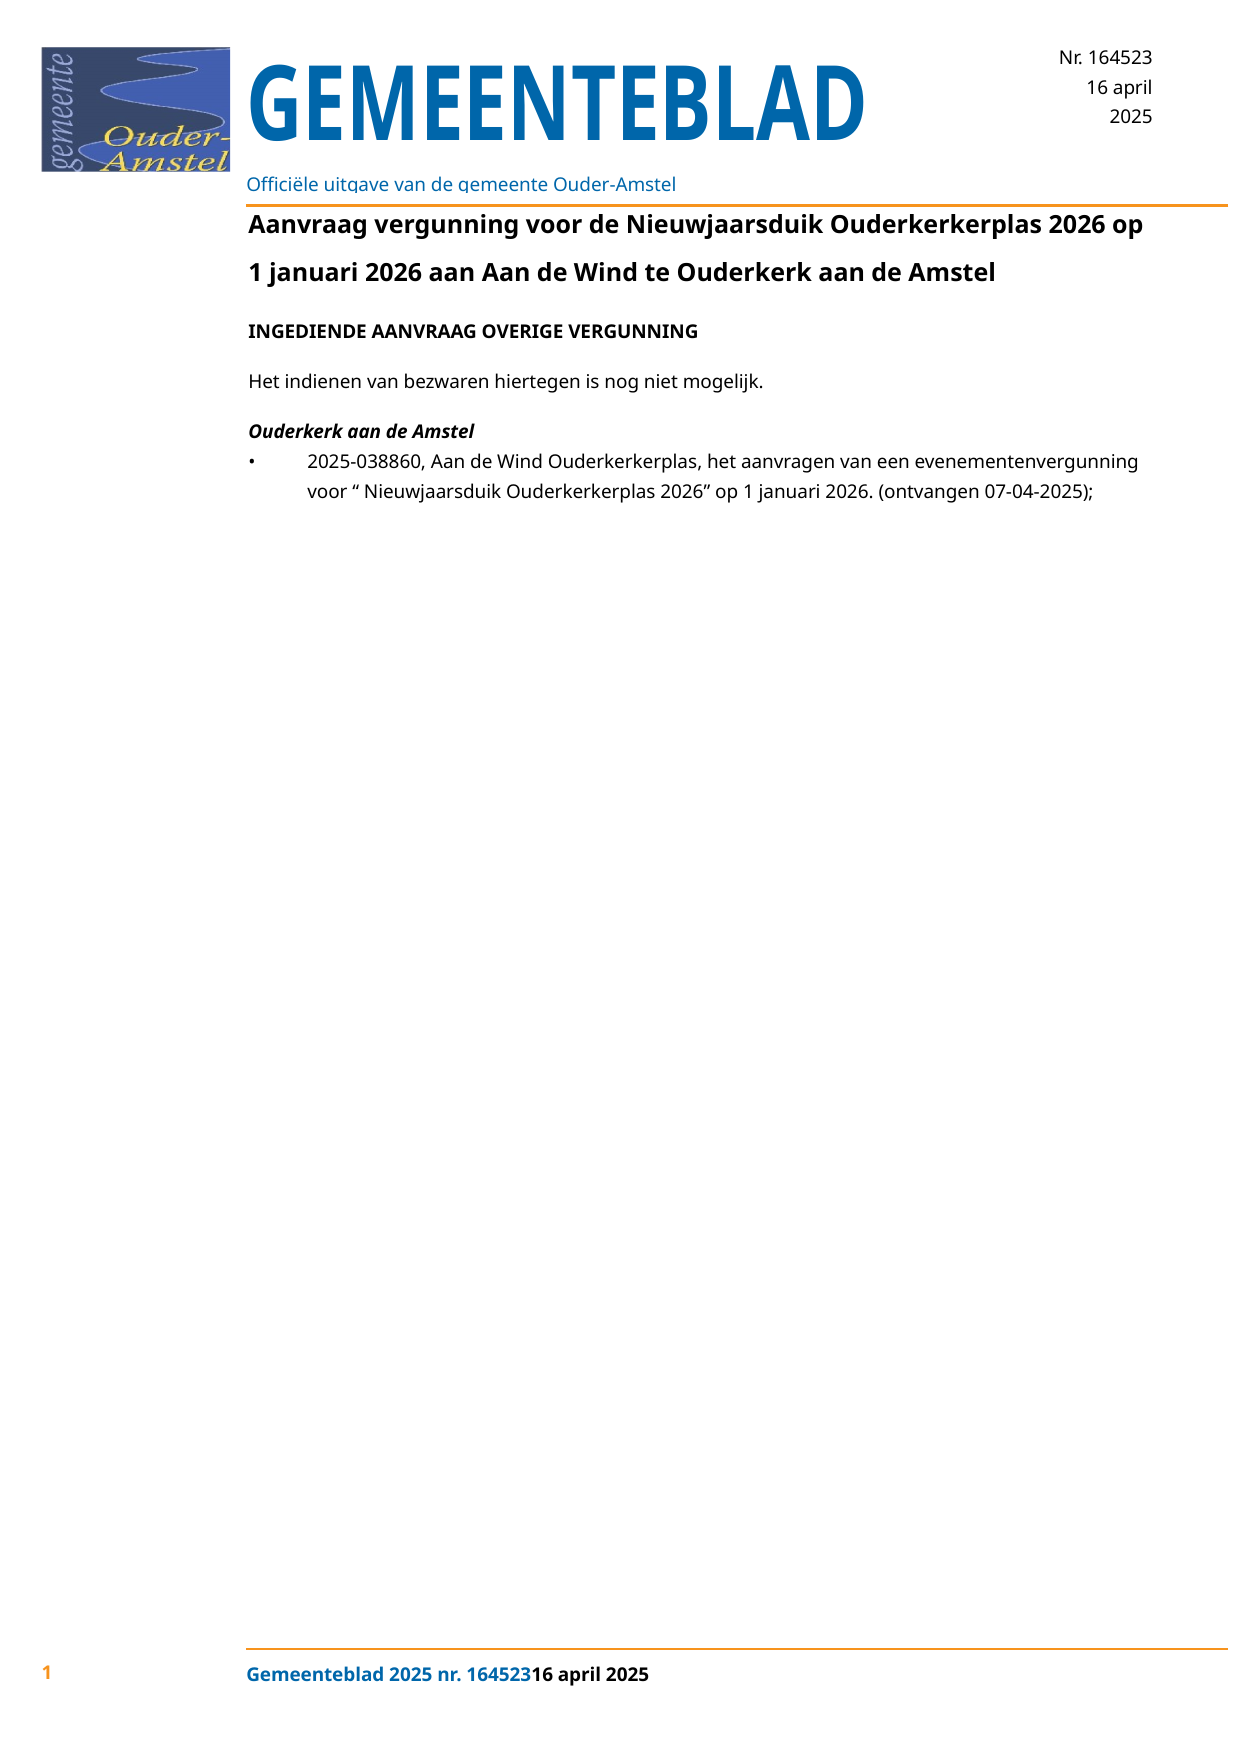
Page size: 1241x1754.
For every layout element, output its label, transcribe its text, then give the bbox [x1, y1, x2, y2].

text Het indienen van bezwaren hiertegen is nog niet mogelijk. [248, 368, 1152, 394]
text Aanvraag vergunning voor de Nieuwjaarsduik Ouderkerkerplas 2026 op 1 januari 2026 aan Aan de Wind te Ouderkerk aan de Amstel [248, 207, 1152, 288]
text Ouderkerk aan de Amstel [248, 419, 1152, 444]
list 2025-038860, Aan de Wind Ouderkerkerplas, het aanvragen van een evenementenvergunning voor “ Nieuwjaarsduik Ouderkerkerplas 2026” op 1 januari 2026. (ontvangen 07-04-2025); [248, 448, 1152, 504]
picture [41, 47, 231, 172]
text INGEDIENDE AANVRAAG OVERIGE VERGUNNING [248, 318, 1152, 344]
